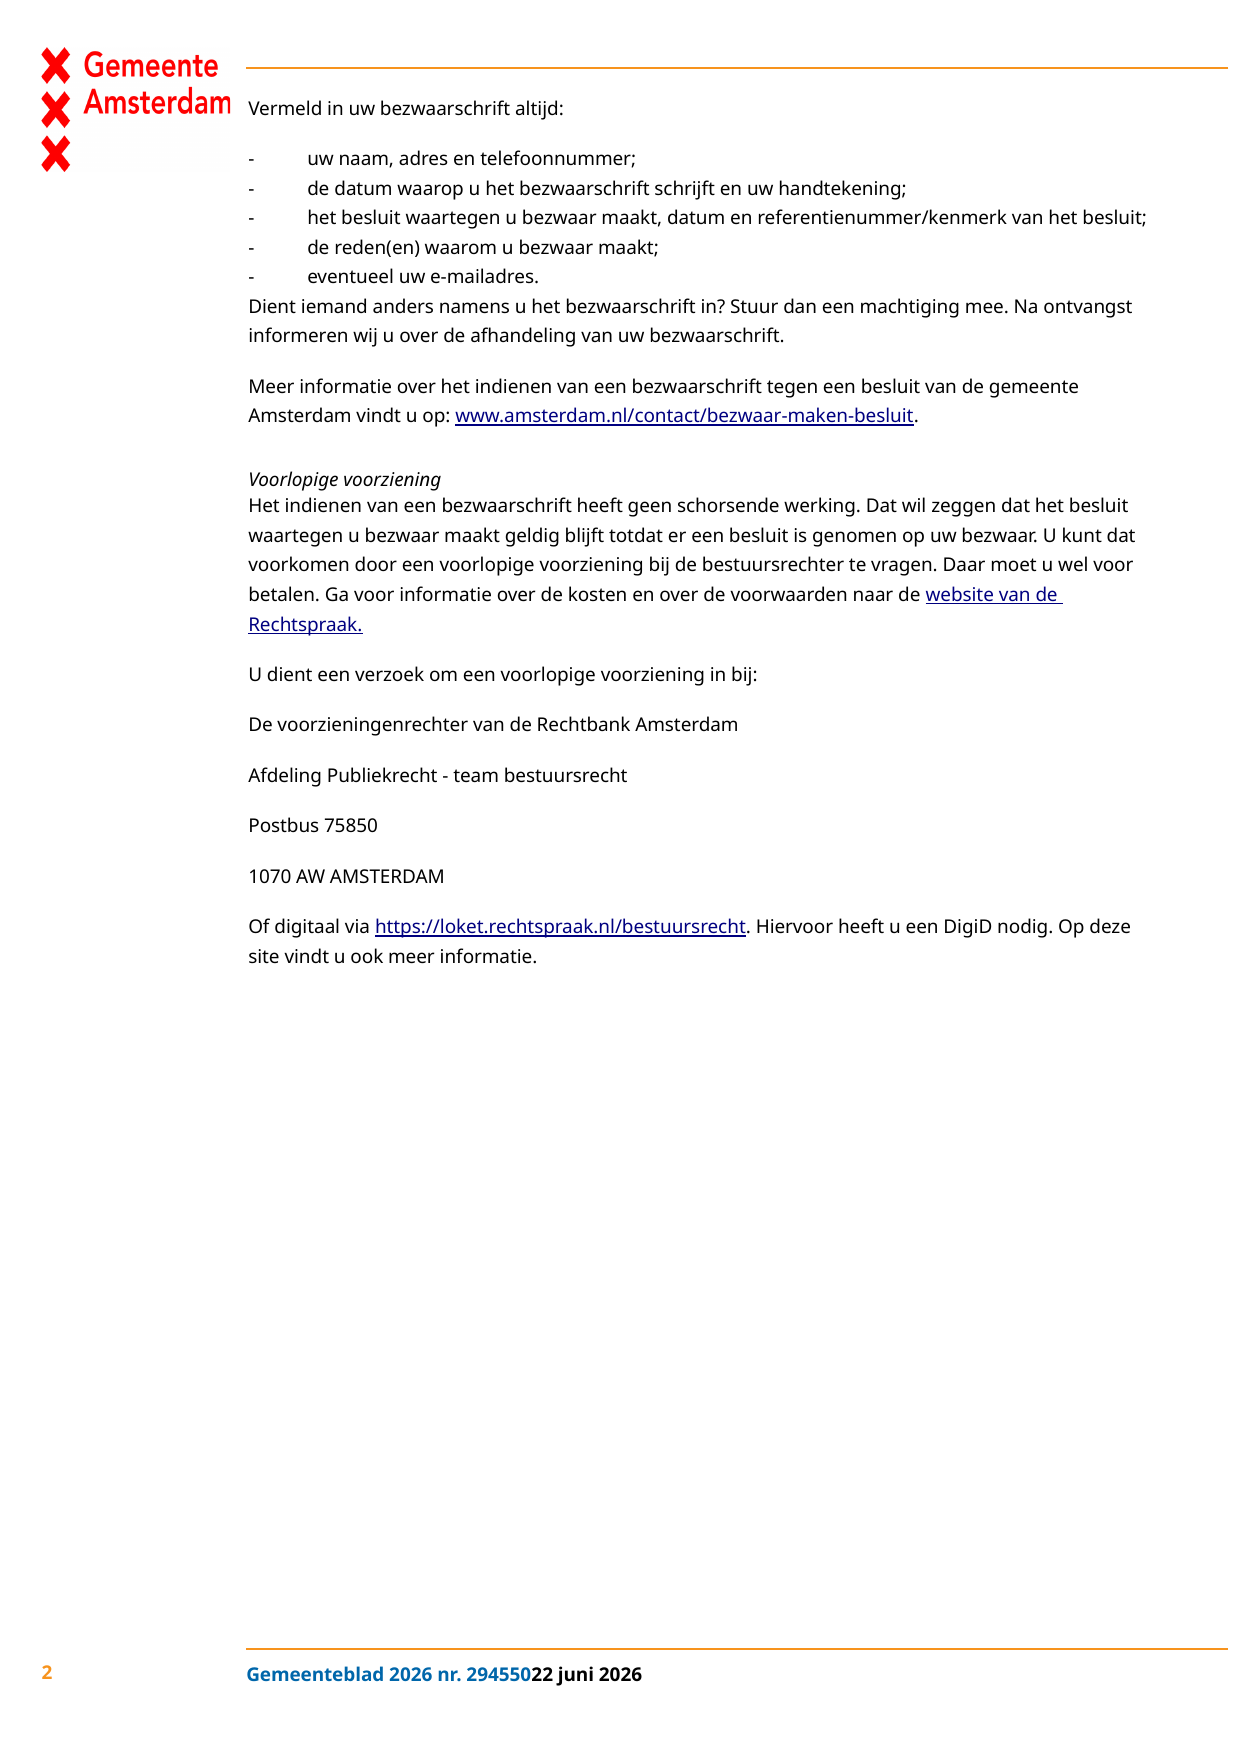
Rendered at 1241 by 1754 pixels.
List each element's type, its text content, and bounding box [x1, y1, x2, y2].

picture [41, 47, 231, 172]
text Of digitaal via https://loket.rechtspraak.nl/bestuursrecht. Hiervoor heeft u een DigiD nodig. Op deze site vindt u ook meer informatie. [248, 913, 1152, 968]
text De voorzieningenrechter van de Rechtbank Amsterdam [248, 712, 1152, 737]
text Voorlopige voorziening [248, 467, 1152, 492]
text 1070 AW AMSTERDAM [248, 863, 1152, 888]
list uw naam, adres en telefoonnummer; [248, 145, 1152, 171]
text Het indienen van een bezwaarschrift heeft geen schorsende werking. Dat wil zeggen dat het besluit waartegen u bezwaar maakt geldig blijft totdat er een besluit is genomen op uw bezwaar. U kunt dat voorkomen door een voorlopige voorziening bij de bestuursrechter te vragen. Daar moet u wel voor betalen. Ga voor informatie over de kosten en over de voorwaarden naar de website van de Rechtspraak. [248, 492, 1152, 636]
text Afdeling Publiekrecht - team bestuursrecht [248, 762, 1152, 788]
list de reden(en) waarom u bezwaar maakt; [248, 234, 1152, 260]
list eventueel uw e-mailadres. [248, 263, 1152, 289]
text Vermeld in uw bezwaarschrift altijd: [248, 95, 1152, 121]
list het besluit waartegen u bezwaar maakt, datum en referentienummer/kenmerk van het besluit; [248, 204, 1152, 230]
text U dient een verzoek om een voorlopige voorziening in bij: [248, 661, 1152, 687]
text Meer informatie over het indienen van een bezwaarschrift tegen een besluit van de gemeente Amsterdam vindt u op: www.amsterdam.nl/contact/bezwaar-maken-besluit. [248, 373, 1152, 428]
text Postbus 75850 [248, 812, 1152, 838]
list de datum waarop u het bezwaarschrift schrijft en uw handtekening; [248, 175, 1152, 201]
text Dient iemand anders namens u het bezwaarschrift in? Stuur dan een machtiging mee. Na ontvangst informeren wij u over de afhandeling van uw bezwaarschrift. [248, 293, 1152, 348]
